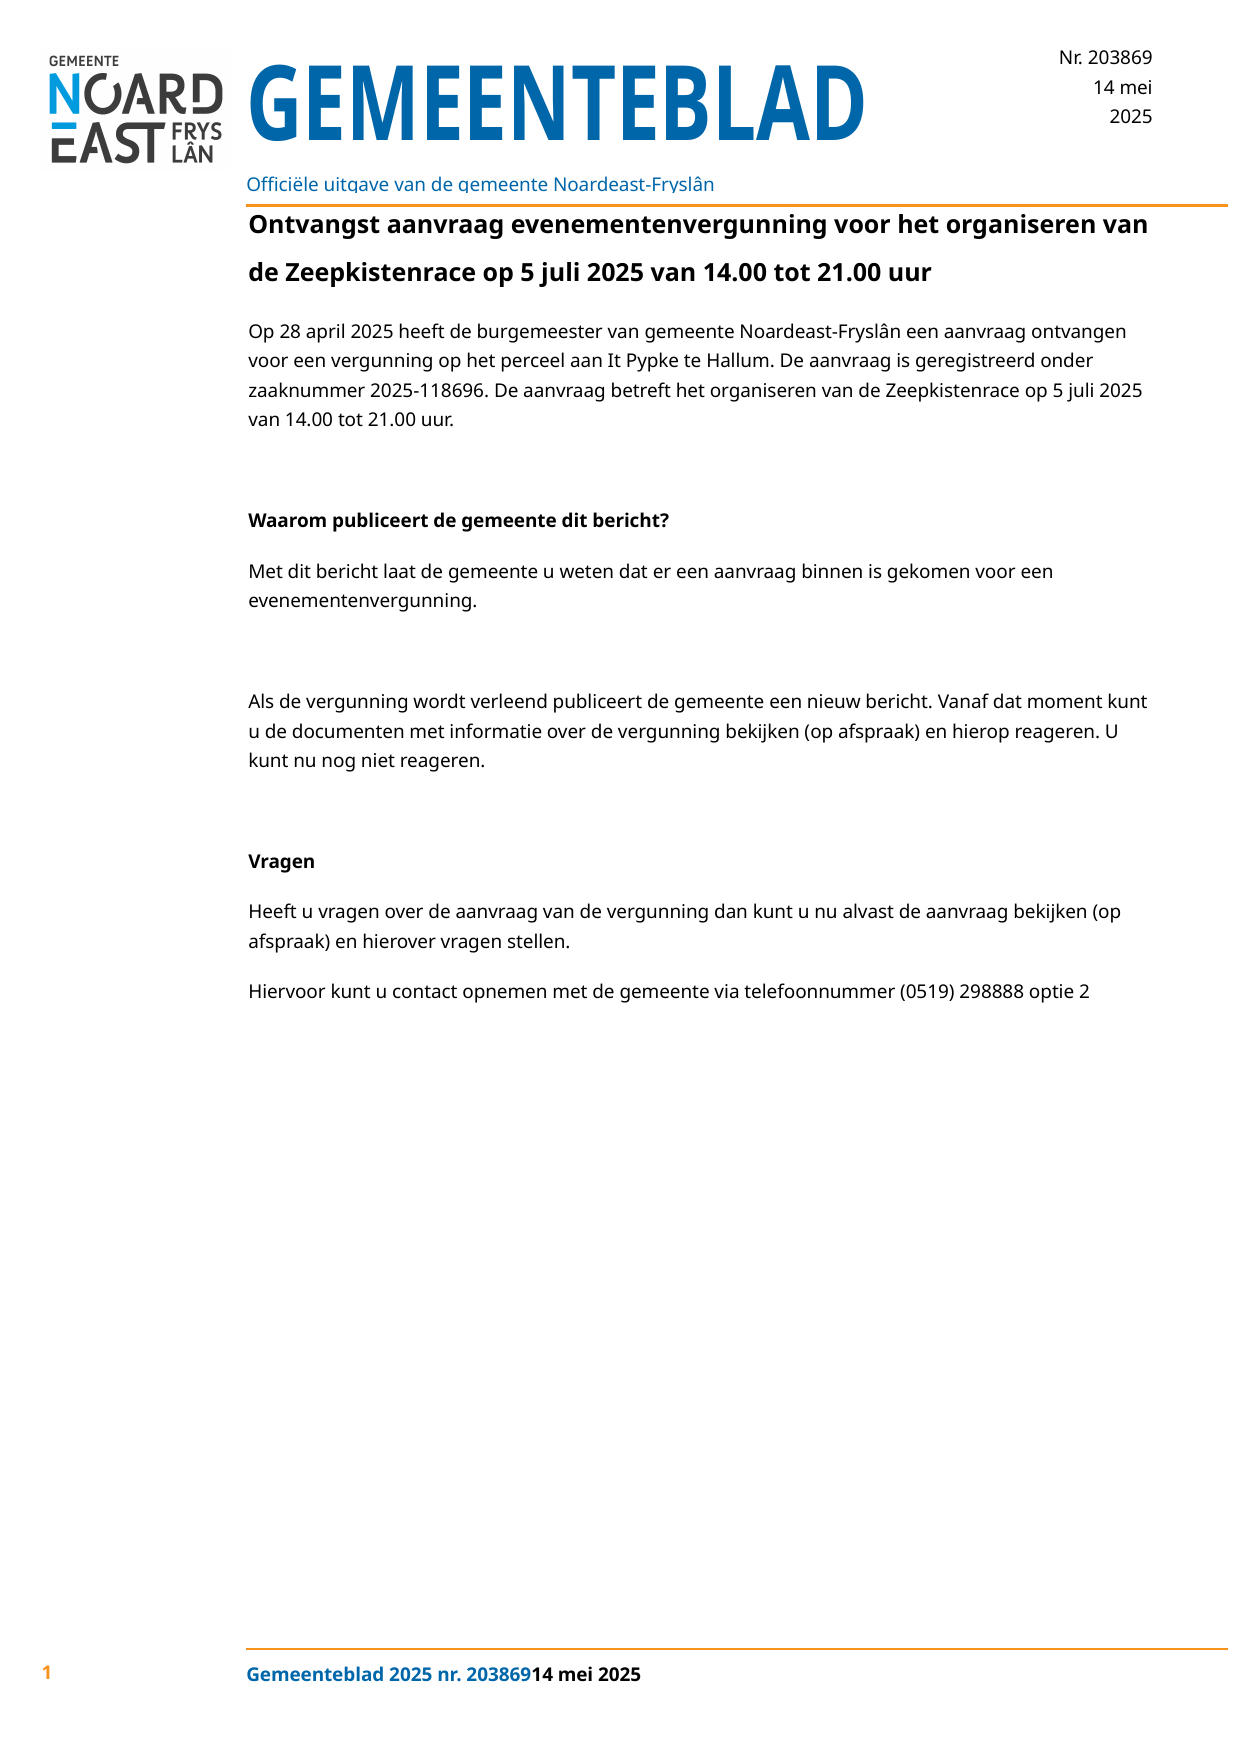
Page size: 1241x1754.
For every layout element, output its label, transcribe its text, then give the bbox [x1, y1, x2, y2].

text Als de vergunning wordt verleend publiceert de gemeente een nieuw bericht. Vanaf dat moment kunt u de documenten met informatie over de vergunning bekijken (op afspraak) en hierop reageren. U kunt nu nog niet reageren. [248, 688, 1152, 773]
text Ontvangst aanvraag evenementenvergunning voor het organiseren van de Zeepkistenrace op 5 juli 2025 van 14.00 tot 21.00 uur [248, 207, 1152, 288]
text Vragen [248, 848, 1152, 874]
picture [41, 47, 231, 172]
text Waarom publiceert de gemeente dit bericht? [248, 507, 1152, 533]
text Op 28 april 2025 heeft de burgemeester van gemeente Noardeast-Fryslân een aanvraag ontvangen voor een vergunning op het perceel aan It Pypke te Hallum. De aanvraag is geregistreerd onder zaaknummer 2025-118696. De aanvraag betreft het organiseren van de Zeepkistenrace op 5 juli 2025 van 14.00 tot 21.00 uur. [248, 318, 1152, 432]
text Hiervoor kunt u contact opnemen met de gemeente via telefoonnummer (0519) 298888 optie 2 [248, 979, 1152, 1004]
text Met dit bericht laat de gemeente u weten dat er een aanvraag binnen is gekomen voor een evenementenvergunning. [248, 558, 1152, 613]
text Heeft u vragen over de aanvraag van de vergunning dan kunt u nu alvast de aanvraag bekijken (op afspraak) en hierover vragen stellen. [248, 899, 1152, 954]
